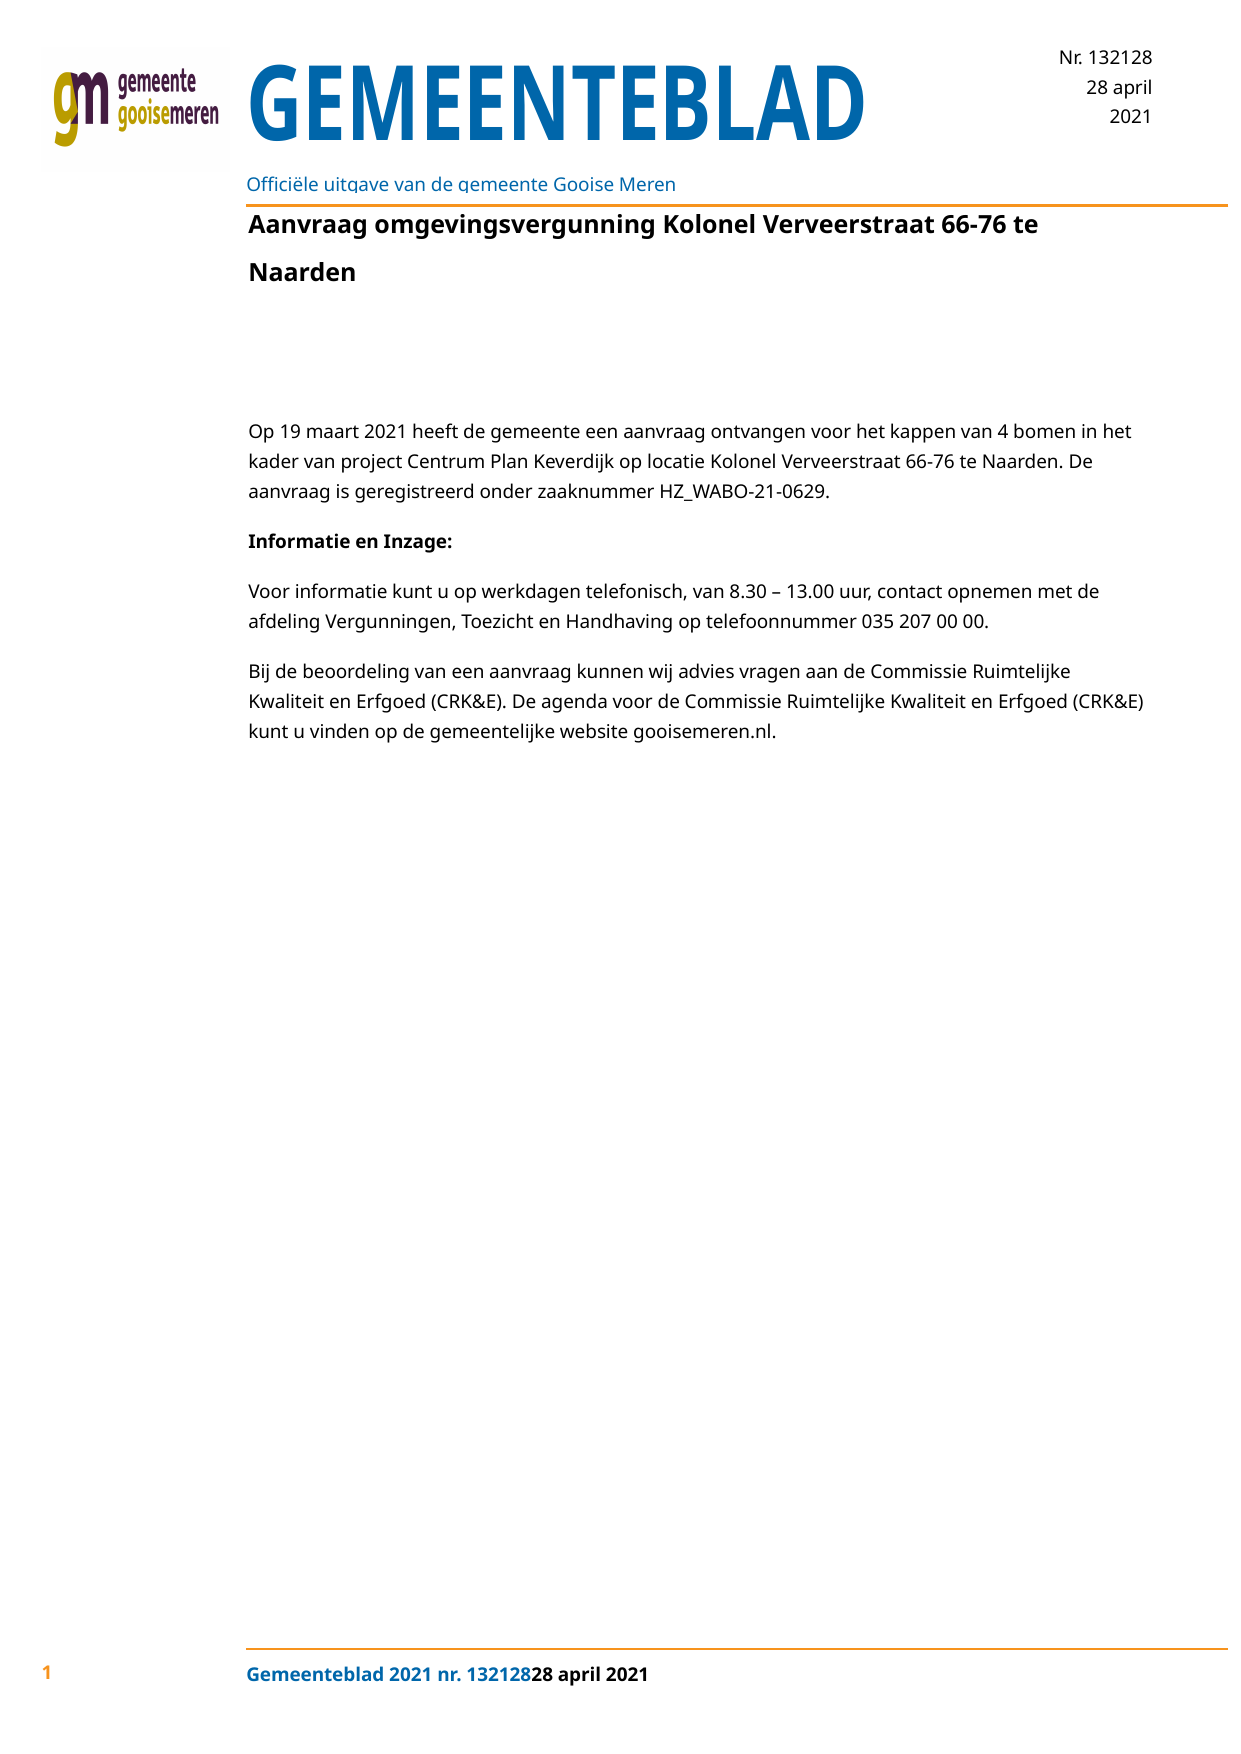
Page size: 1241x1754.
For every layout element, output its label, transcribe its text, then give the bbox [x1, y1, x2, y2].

text Bij de beoordeling van een aanvraag kunnen wij advies vragen aan de Commissie Ruimtelijke Kwaliteit en Erfgoed (CRK&E). De agenda voor de Commissie Ruimtelijke Kwaliteit en Erfgoed (CRK&E) kunt u vinden op de gemeentelijke website gooisemeren.nl. [248, 659, 1152, 744]
text Aanvraag omgevingsvergunning Kolonel Verveerstraat 66-76 te Naarden [248, 207, 1152, 288]
picture [41, 47, 231, 172]
text Op 19 maart 2021 heeft de gemeente een aanvraag ontvangen voor het kappen van 4 bomen in het kader van project Centrum Plan Keverdijk op locatie Kolonel Verveerstraat 66-76 te Naarden. De aanvraag is geregistreerd onder zaaknummer HZ_WABO-21-0629. [248, 419, 1152, 504]
text Voor informatie kunt u op werkdagen telefonisch, van 8.30 – 13.00 uur, contact opnemen met de afdeling Vergunningen, Toezicht en Handhaving op telefoonnummer 035 207 00 00. [248, 579, 1152, 634]
text Informatie en Inzage: [248, 528, 1152, 554]
